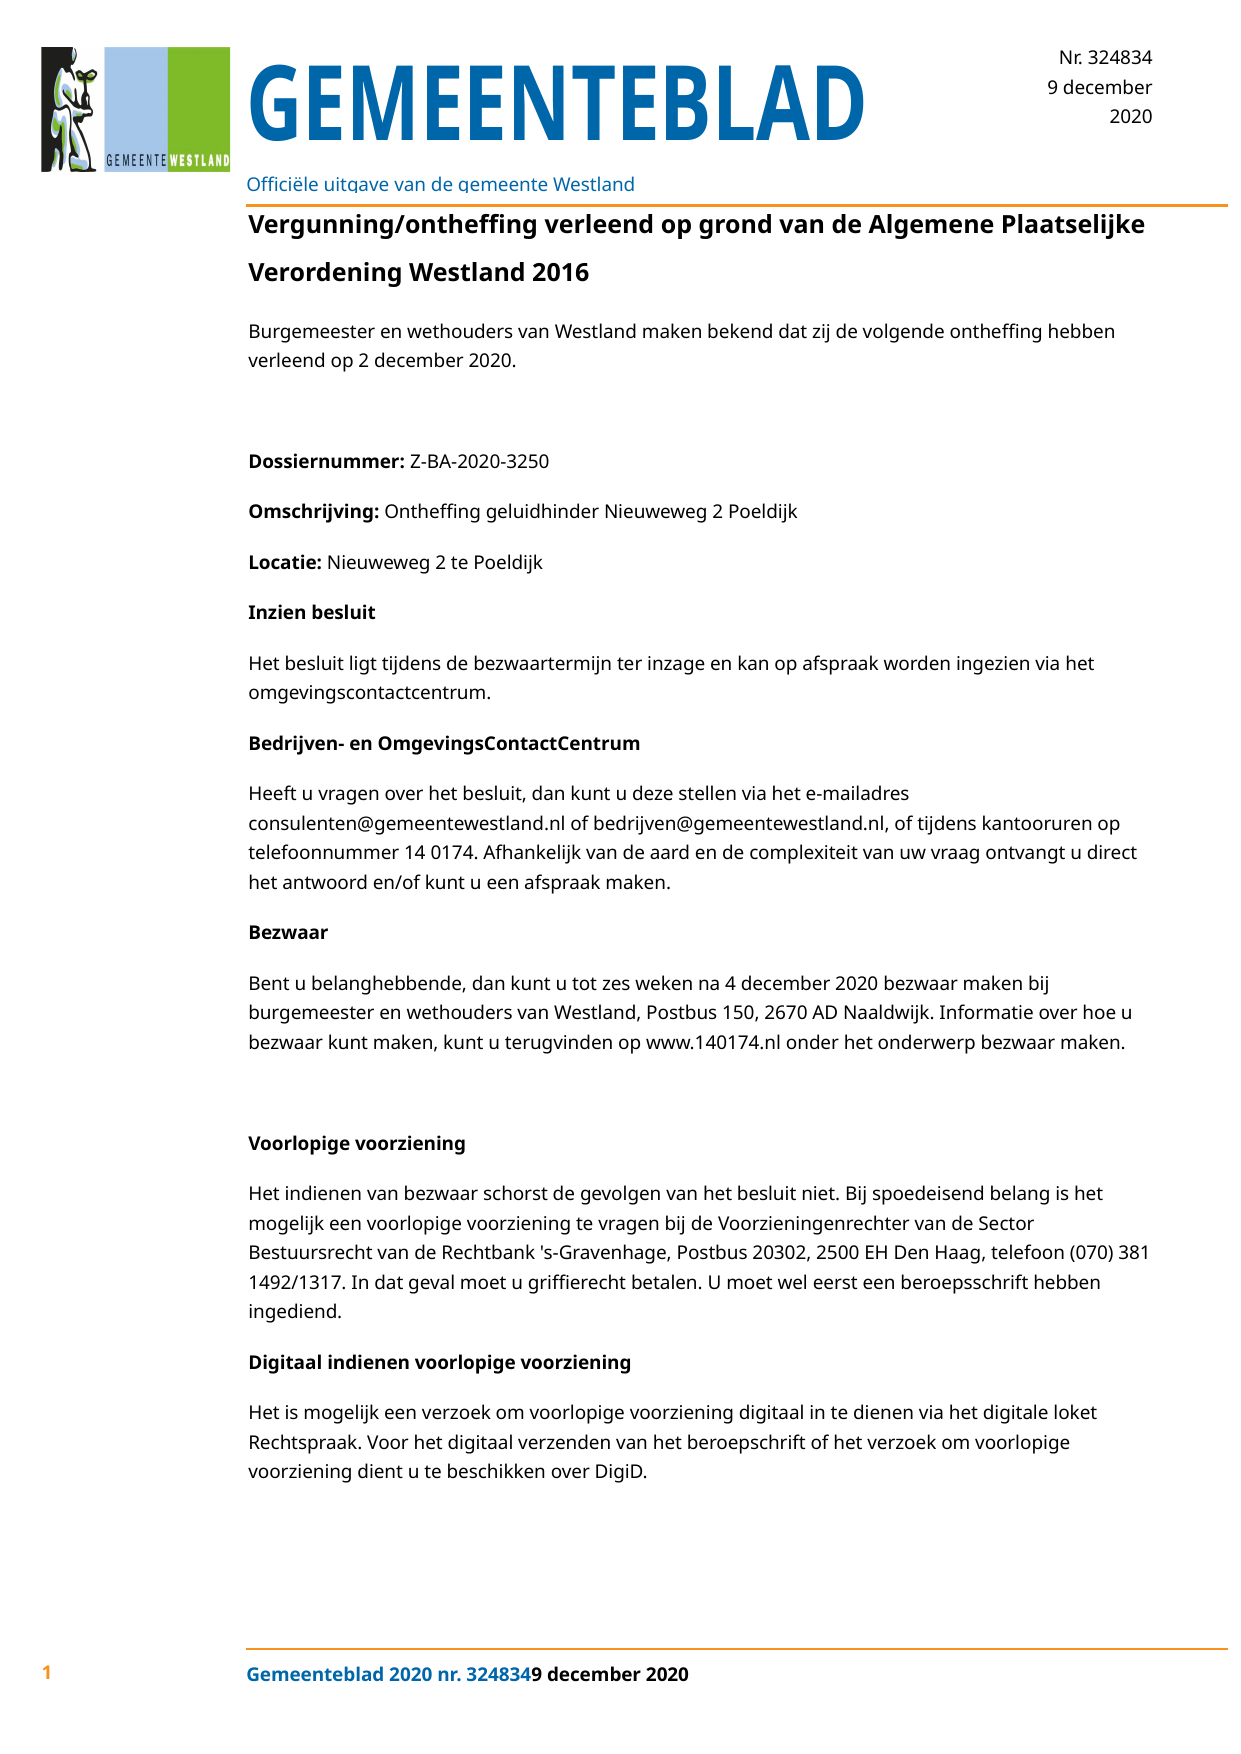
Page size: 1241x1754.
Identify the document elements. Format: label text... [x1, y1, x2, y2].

text Bedrijven- en OmgevingsContactCentrum [248, 730, 1152, 756]
text Het is mogelijk een verzoek om voorlopige voorziening digitaal in te dienen via het digitale loket Rechtspraak. Voor het digitaal verzenden van het beroepschrift of het verzoek om voorlopige voorziening dient u te beschikken over DigiD. [248, 1399, 1152, 1484]
text Dossiernummer: Z-BA-2020-3250 [248, 448, 1152, 474]
text Het indienen van bezwaar schorst de gevolgen van het besluit niet. Bij spoedeisend belang is het mogelijk een voorlopige voorziening te vragen bij de Voorzieningenrechter van de Sector Bestuursrecht van de Rechtbank 's-Gravenhage, Postbus 20302, 2500 EH Den Haag, telefoon (070) 381 1492/1317. In dat geval moet u griffierecht betalen. U moet wel eerst een beroepsschrift hebben ingediend. [248, 1180, 1152, 1324]
text Het besluit ligt tijdens de bezwaartermijn ter inzage en kan op afspraak worden ingezien via het omgevingscontactcentrum. [248, 650, 1152, 705]
text Digitaal indienen voorlopige voorziening [248, 1349, 1152, 1375]
text Bezwaar [248, 919, 1152, 945]
text Bent u belanghebbende, dan kunt u tot zes weken na 4 december 2020 bezwaar maken bij burgemeester en wethouders van Westland, Postbus 150, 2670 AD Naaldwijk. Informatie over hoe u bezwaar kunt maken, kunt u terugvinden op www.140174.nl onder het onderwerp bezwaar maken. [248, 970, 1152, 1055]
text Heeft u vragen over het besluit, dan kunt u deze stellen via het e-mailadres consulenten@gemeentewestland.nl of bedrijven@gemeentewestland.nl, of tijdens kantooruren op telefoonnummer 14 0174. Afhankelijk van de aard en de complexiteit van uw vraag ontvangt u direct het antwoord en/of kunt u een afspraak maken. [248, 780, 1152, 895]
text Inzien besluit [248, 599, 1152, 625]
text Burgemeester en wethouders van Westland maken bekend dat zij de volgende ontheffing hebben verleend op 2 december 2020. [248, 318, 1152, 373]
text Omschrijving: Ontheffing geluidhinder Nieuweweg 2 Poeldijk [248, 499, 1152, 524]
text Voorlopige voorziening [248, 1130, 1152, 1156]
picture [41, 47, 231, 172]
text Locatie: Nieuweweg 2 te Poeldijk [248, 549, 1152, 575]
text Vergunning/ontheffing verleend op grond van de Algemene Plaatselijke Verordening Westland 2016 [248, 207, 1152, 288]
